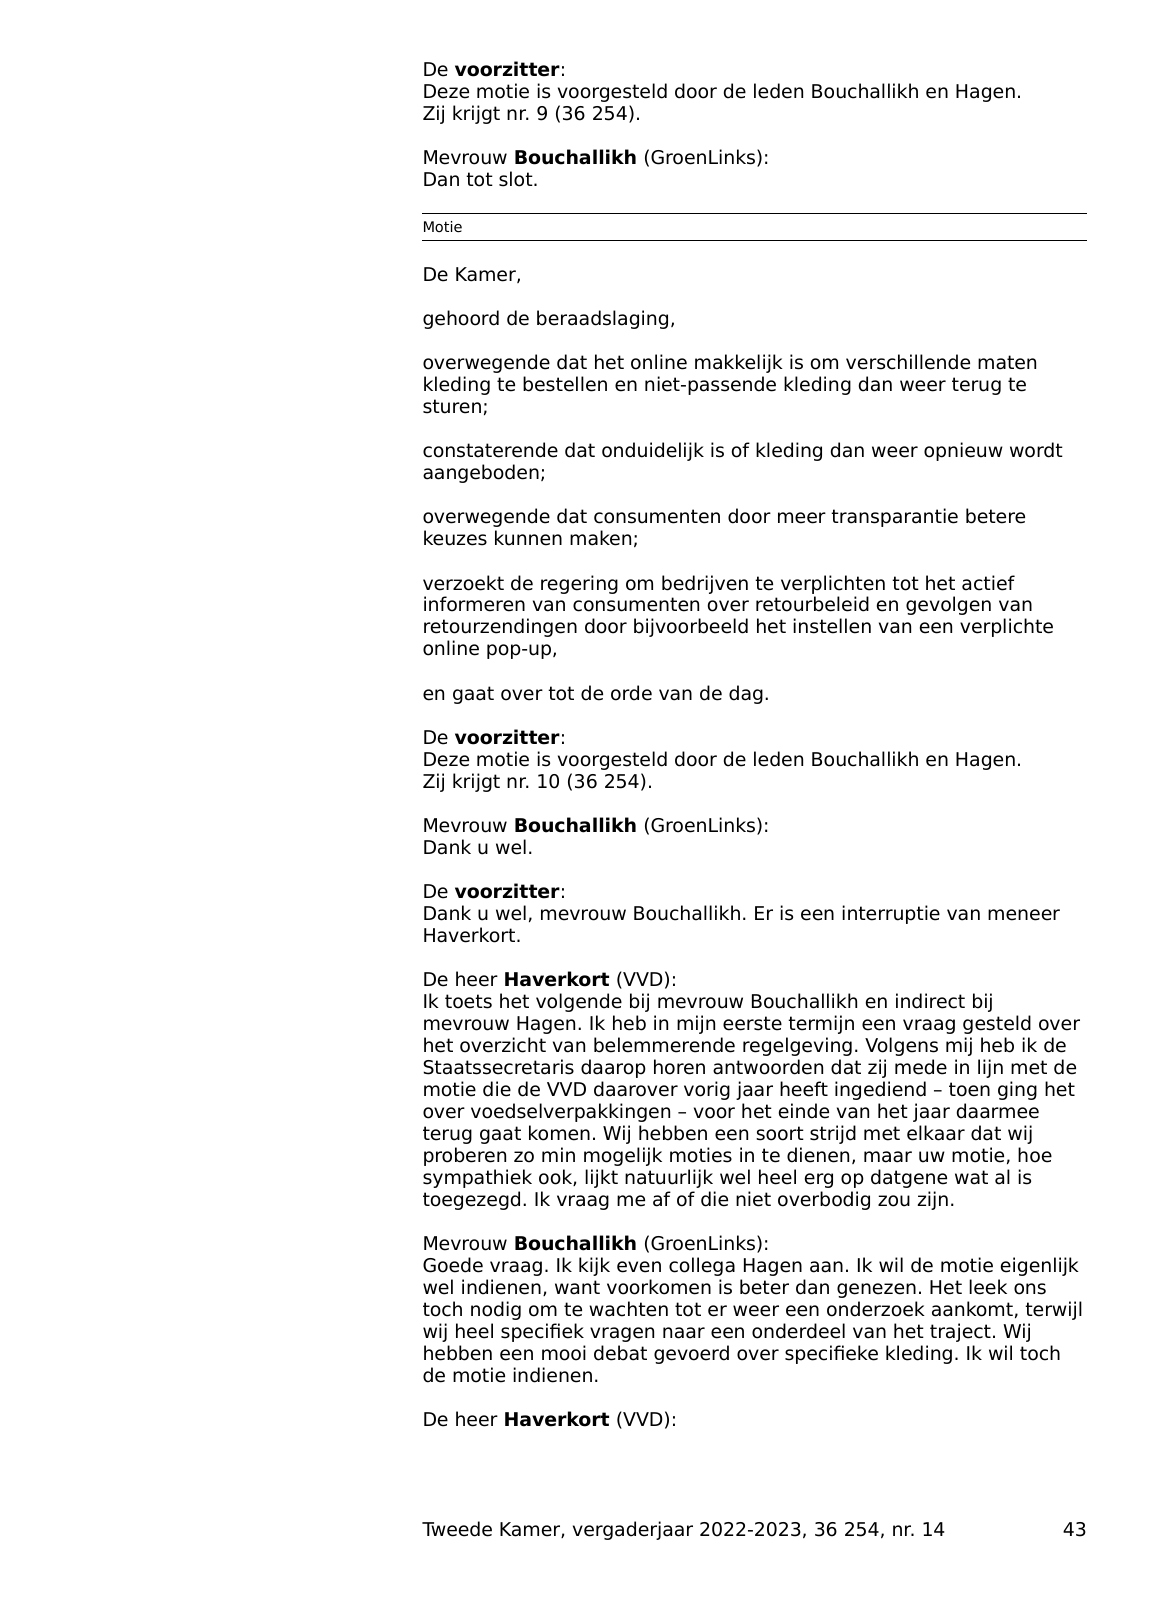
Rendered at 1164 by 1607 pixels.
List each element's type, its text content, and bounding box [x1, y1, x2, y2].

table_header Motie [422, 214, 1087, 240]
text constaterende dat onduidelijk is of kleding dan weer opnieuw wordt aangeboden; [422, 440, 1087, 484]
text en gaat over tot de orde van de dag. [422, 682, 1087, 704]
text Mevrouw Bouchallikh (GroenLinks): [422, 1233, 1087, 1255]
text Ik toets het volgende bij mevrouw Bouchallikh en indirect bij mevrouw Hagen. Ik heb in mijn eerste termijn een vraag gesteld over het overzicht van belemmerende regelgeving. Volgens mij heb ik de Staatssecretaris daarop horen antwoorden dat zij mede in lijn met de motie die de VVD daarover vorig jaar heeft ingediend – toen ging het over voedselverpakkingen – voor het einde van het jaar daarmee terug gaat komen. Wij hebben een soort strijd met elkaar dat wij proberen zo min mogelijk moties in te dienen, maar uw motie, hoe sympathiek ook, lijkt natuurlijk wel heel erg op datgene wat al is toegezegd. Ik vraag me af of die niet overbodig zou zijn. [422, 991, 1087, 1211]
text Mevrouw Bouchallikh (GroenLinks): [422, 815, 1087, 837]
text overwegende dat consumenten door meer transparantie betere keuzes kunnen maken; [422, 506, 1087, 550]
text De voorzitter: [422, 59, 1087, 81]
text De voorzitter: [422, 727, 1087, 749]
text Mevrouw Bouchallikh (GroenLinks): [422, 147, 1087, 169]
text De Kamer, [422, 264, 1087, 286]
text De heer Haverkort (VVD): [422, 969, 1087, 991]
text Dank u wel. [422, 837, 1087, 859]
text De voorzitter: [422, 881, 1087, 903]
text Deze motie is voorgesteld door de leden Bouchallikh en Hagen. [422, 749, 1087, 771]
text Dan tot slot. [422, 169, 1087, 191]
text De heer Haverkort (VVD): [422, 1409, 1087, 1431]
text overwegende dat het online makkelijk is om verschillende maten kleding te bestellen en niet-passende kleding dan weer terug te sturen; [422, 352, 1087, 418]
text Zij krijgt nr. 10 (36 254). [422, 771, 1087, 793]
text Zij krijgt nr. 9 (36 254). [422, 103, 1087, 125]
text Dank u wel, mevrouw Bouchallikh. Er is een interruptie van meneer Haverkort. [422, 903, 1087, 947]
text verzoekt de regering om bedrijven te verplichten tot het actief informeren van consumenten over retourbeleid en gevolgen van retourzendingen door bijvoorbeeld het instellen van een verplichte online pop-up, [422, 572, 1087, 660]
text Deze motie is voorgesteld door de leden Bouchallikh en Hagen. [422, 81, 1087, 103]
text Goede vraag. Ik kijk even collega Hagen aan. Ik wil de motie eigenlijk wel indienen, want voorkomen is beter dan genezen. Het leek ons toch nodig om te wachten tot er weer een onderzoek aankomt, terwijl wij heel specifiek vragen naar een onderdeel van het traject. Wij hebben een mooi debat gevoerd over specifieke kleding. Ik wil toch de motie indienen. [422, 1255, 1087, 1387]
text gehoord de beraadslaging, [422, 308, 1087, 330]
